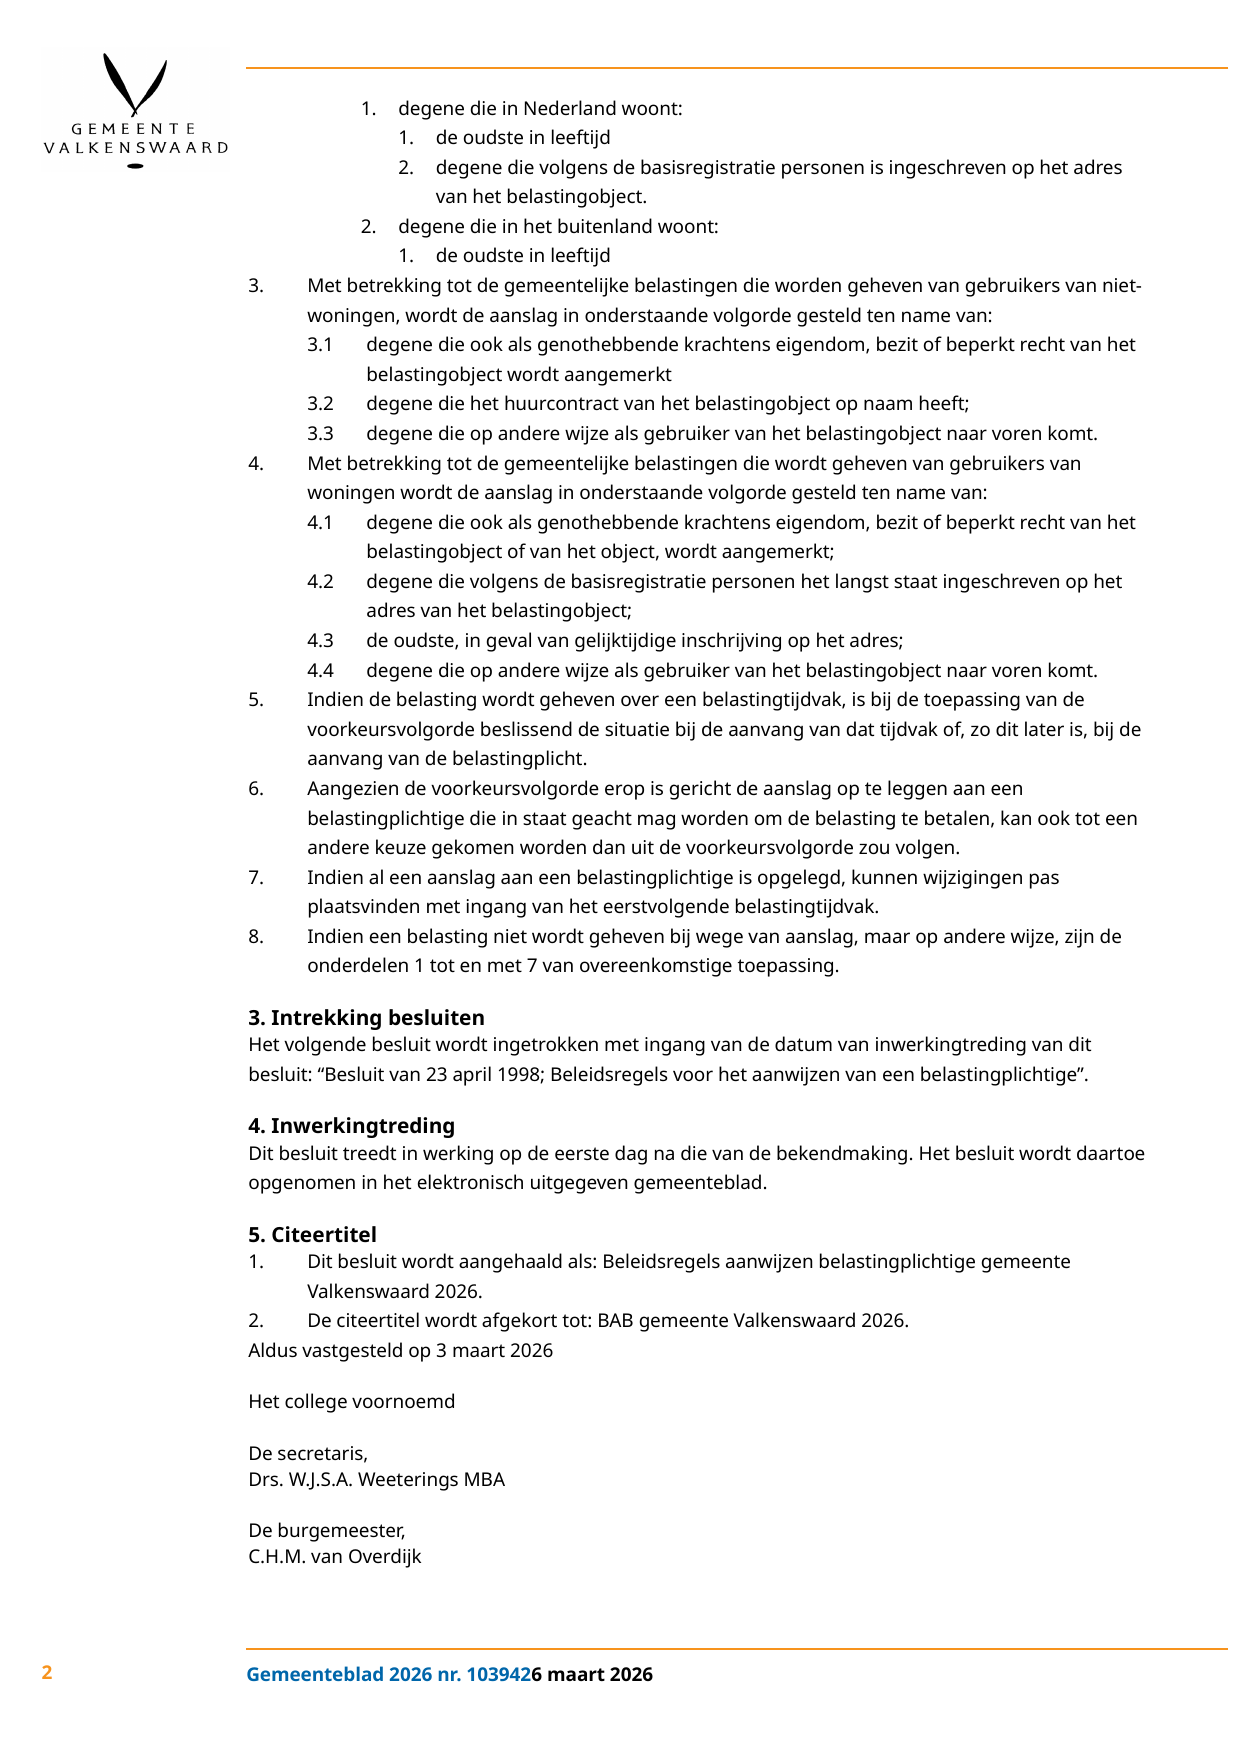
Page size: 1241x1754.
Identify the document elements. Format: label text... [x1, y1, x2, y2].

list degene die in het buitenland woont: [361, 213, 1152, 239]
list Met betrekking tot de gemeentelijke belastingen die worden geheven van gebruikers van niet-woningen, wordt de aanslag in onderstaande volgorde gesteld ten name van: [248, 272, 1152, 328]
picture [41, 47, 231, 172]
text 3. Intrekking besluiten [248, 1003, 1152, 1032]
text Dit besluit treedt in werking op de eerste dag na die van de bekendmaking. Het besluit wordt daartoe opgenomen in het elektronisch uitgegeven gemeenteblad. [248, 1140, 1152, 1195]
text De burgemeester, [248, 1517, 1152, 1543]
list degene die in Nederland woont: [361, 95, 1152, 121]
list degene die volgens de basisregistratie personen het langst staat ingeschreven op het adres van het belastingobject; [307, 568, 1152, 623]
text Het volgende besluit wordt ingetrokken met ingang van de datum van inwerkingtreding van dit besluit: “Besluit van 23 april 1998; Beleidsregels voor het aanwijzen van een belastingplichtige”. [248, 1032, 1152, 1087]
list Indien een belasting niet wordt geheven bij wege van aanslag, maar op andere wijze, zijn de onderdelen 1 tot en met 7 van overeenkomstige toepassing. [248, 923, 1152, 978]
list degene die ook als genothebbende krachtens eigendom, bezit of beperkt recht van het belastingobject of van het object, wordt aangemerkt; [307, 509, 1152, 564]
list de oudste in leeftijd [398, 243, 1152, 268]
list De citeertitel wordt afgekort tot: BAB gemeente Valkenswaard 2026. [248, 1308, 1152, 1333]
list Indien al een aanslag aan een belastingplichtige is opgelegd, kunnen wijzigingen pas plaatsvinden met ingang van het eerstvolgende belastingtijdvak. [248, 864, 1152, 919]
list degene die op andere wijze als gebruiker van het belastingobject naar voren komt. [307, 657, 1152, 683]
text Aldus vastgesteld op 3 maart 2026 [248, 1337, 1152, 1363]
text Drs. W.J.S.A. Weeterings MBA [248, 1466, 1152, 1492]
list Met betrekking tot de gemeentelijke belastingen die wordt geheven van gebruikers van woningen wordt de aanslag in onderstaande volgorde gesteld ten name van: [248, 450, 1152, 505]
list Indien de belasting wordt geheven over een belastingtijdvak, is bij de toepassing van de voorkeursvolgorde beslissend de situatie bij de aanvang van dat tijdvak of, zo dit later is, bij de aanvang van de belastingplicht. [248, 686, 1152, 771]
text C.H.M. van Overdijk [248, 1543, 1152, 1569]
list de oudste in leeftijd [398, 124, 1152, 150]
text 4. Inwerkingtreding [248, 1112, 1152, 1140]
list de oudste, in geval van gelijktijdige inschrijving op het adres; [307, 627, 1152, 653]
list Dit besluit wordt aangehaald als: Beleidsregels aanwijzen belastingplichtige gemeente Valkenswaard 2026. [248, 1248, 1152, 1304]
list degene die ook als genothebbende krachtens eigendom, bezit of beperkt recht van het belastingobject wordt aangemerkt [307, 331, 1152, 387]
list degene die op andere wijze als gebruiker van het belastingobject naar voren komt. [307, 420, 1152, 446]
list degene die het huurcontract van het belastingobject op naam heeft; [307, 391, 1152, 416]
text De secretaris, [248, 1440, 1152, 1466]
text Het college voornoemd [248, 1389, 1152, 1414]
list Aangezien de voorkeursvolgorde erop is gericht de aanslag op te leggen aan een belastingplichtige die in staat geacht mag worden om de belasting te betalen, kan ook tot een andere keuze gekomen worden dan uit de voorkeursvolgorde zou volgen. [248, 775, 1152, 860]
list degene die volgens de basisregistratie personen is ingeschreven op het adres van het belastingobject. [398, 154, 1152, 209]
text 5. Citeertitel [248, 1220, 1152, 1248]
